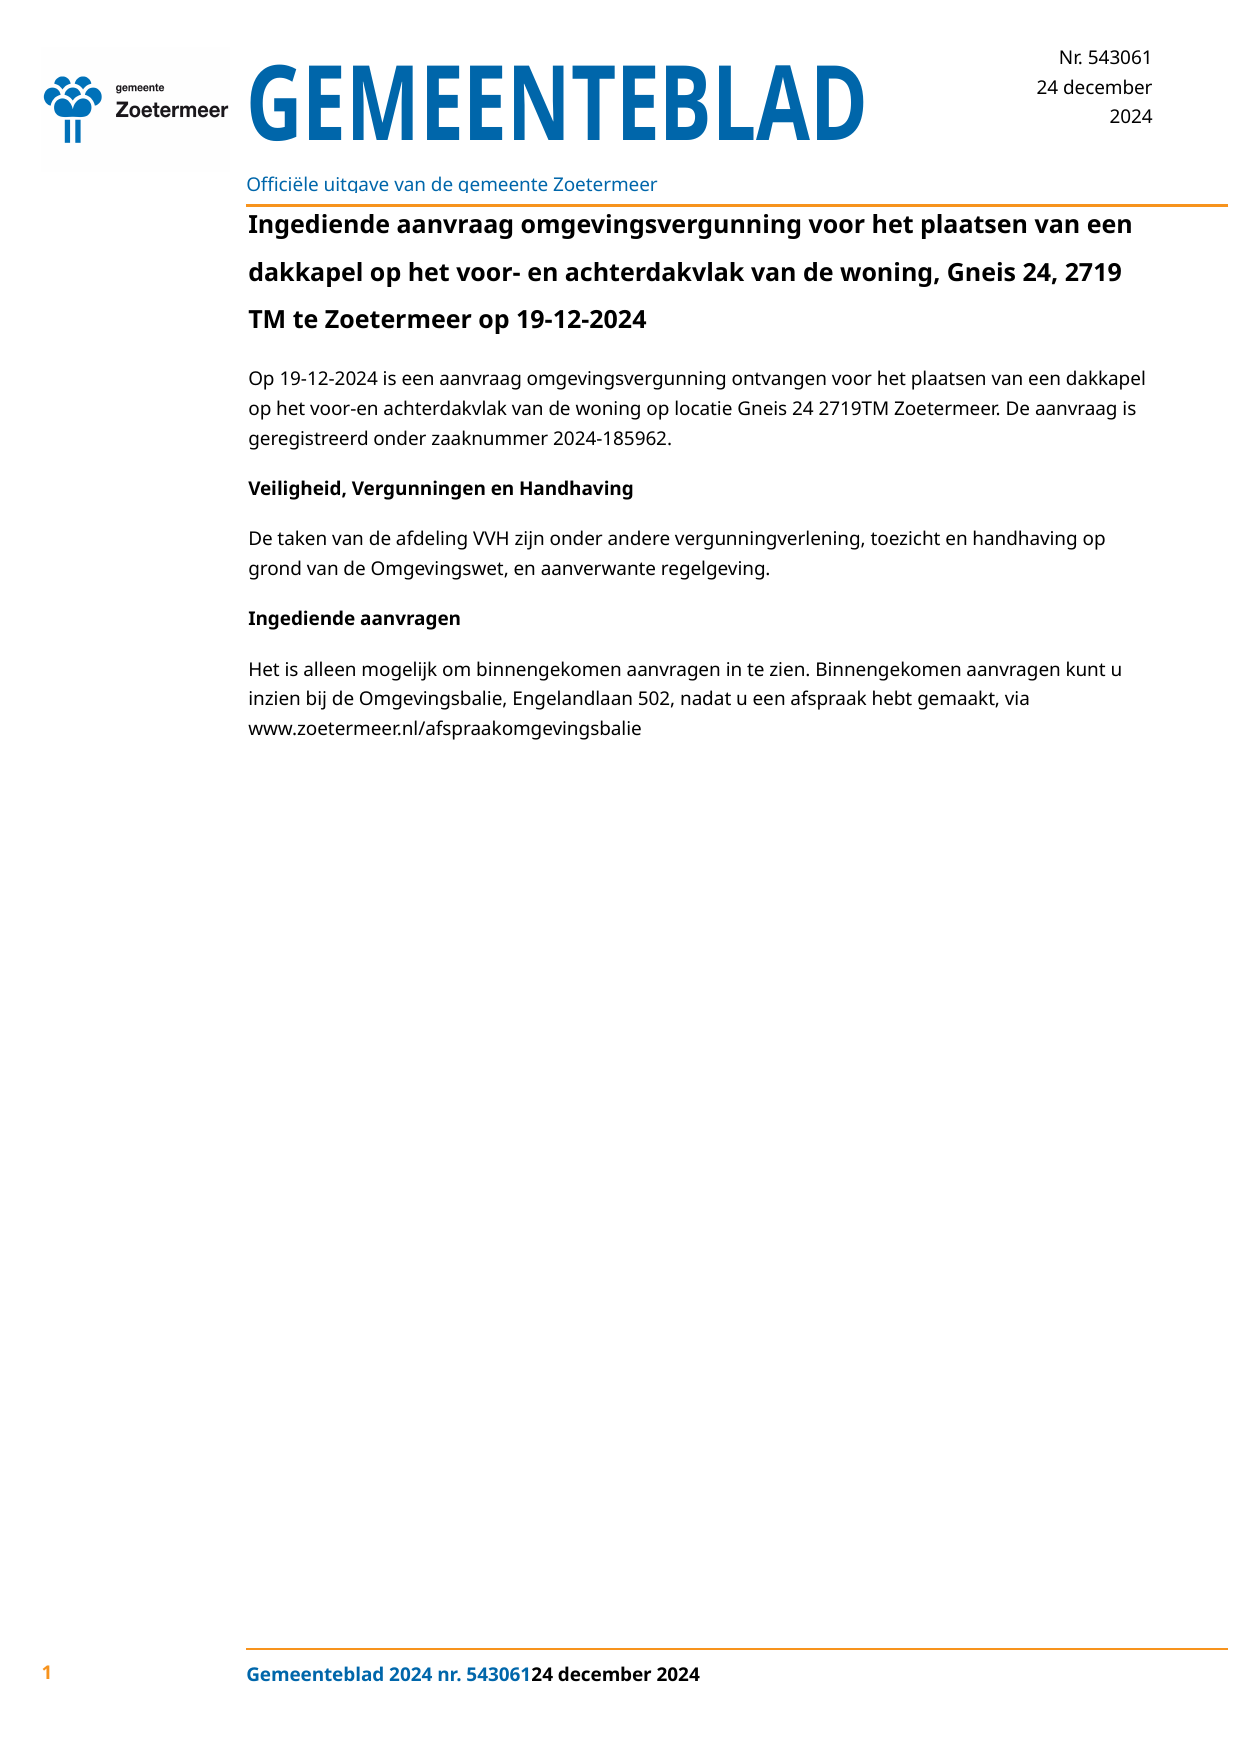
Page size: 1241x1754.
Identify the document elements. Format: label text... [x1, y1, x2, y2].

text Ingediende aanvraag omgevingsvergunning voor het plaatsen van een dakkapel op het voor- en achterdakvlak van de woning, Gneis 24, 2719 TM te Zoetermeer op 19-12-2024 [248, 207, 1152, 336]
text De taken van de afdeling VVH zijn onder andere vergunningverlening, toezicht en handhaving op grond van de Omgevingswet, en aanverwante regelgeving. [248, 526, 1152, 581]
text Ingediende aanvragen [248, 606, 1152, 631]
text Veiligheid, Vergunningen en Handhaving [248, 475, 1152, 501]
picture [41, 47, 231, 172]
text Het is alleen mogelijk om binnengekomen aanvragen in te zien. Binnengekomen aanvragen kunt u inzien bij de Omgevingsbalie, Engelandlaan 502, nadat u een afspraak hebt gemaakt, via www.zoetermeer.nl/afspraakomgevingsbalie [248, 656, 1152, 741]
text Op 19-12-2024 is een aanvraag omgevingsvergunning ontvangen voor het plaatsen van een dakkapel op het voor-en achterdakvlak van de woning op locatie Gneis 24 2719TM Zoetermeer. De aanvraag is geregistreerd onder zaaknummer 2024-185962. [248, 366, 1152, 450]
